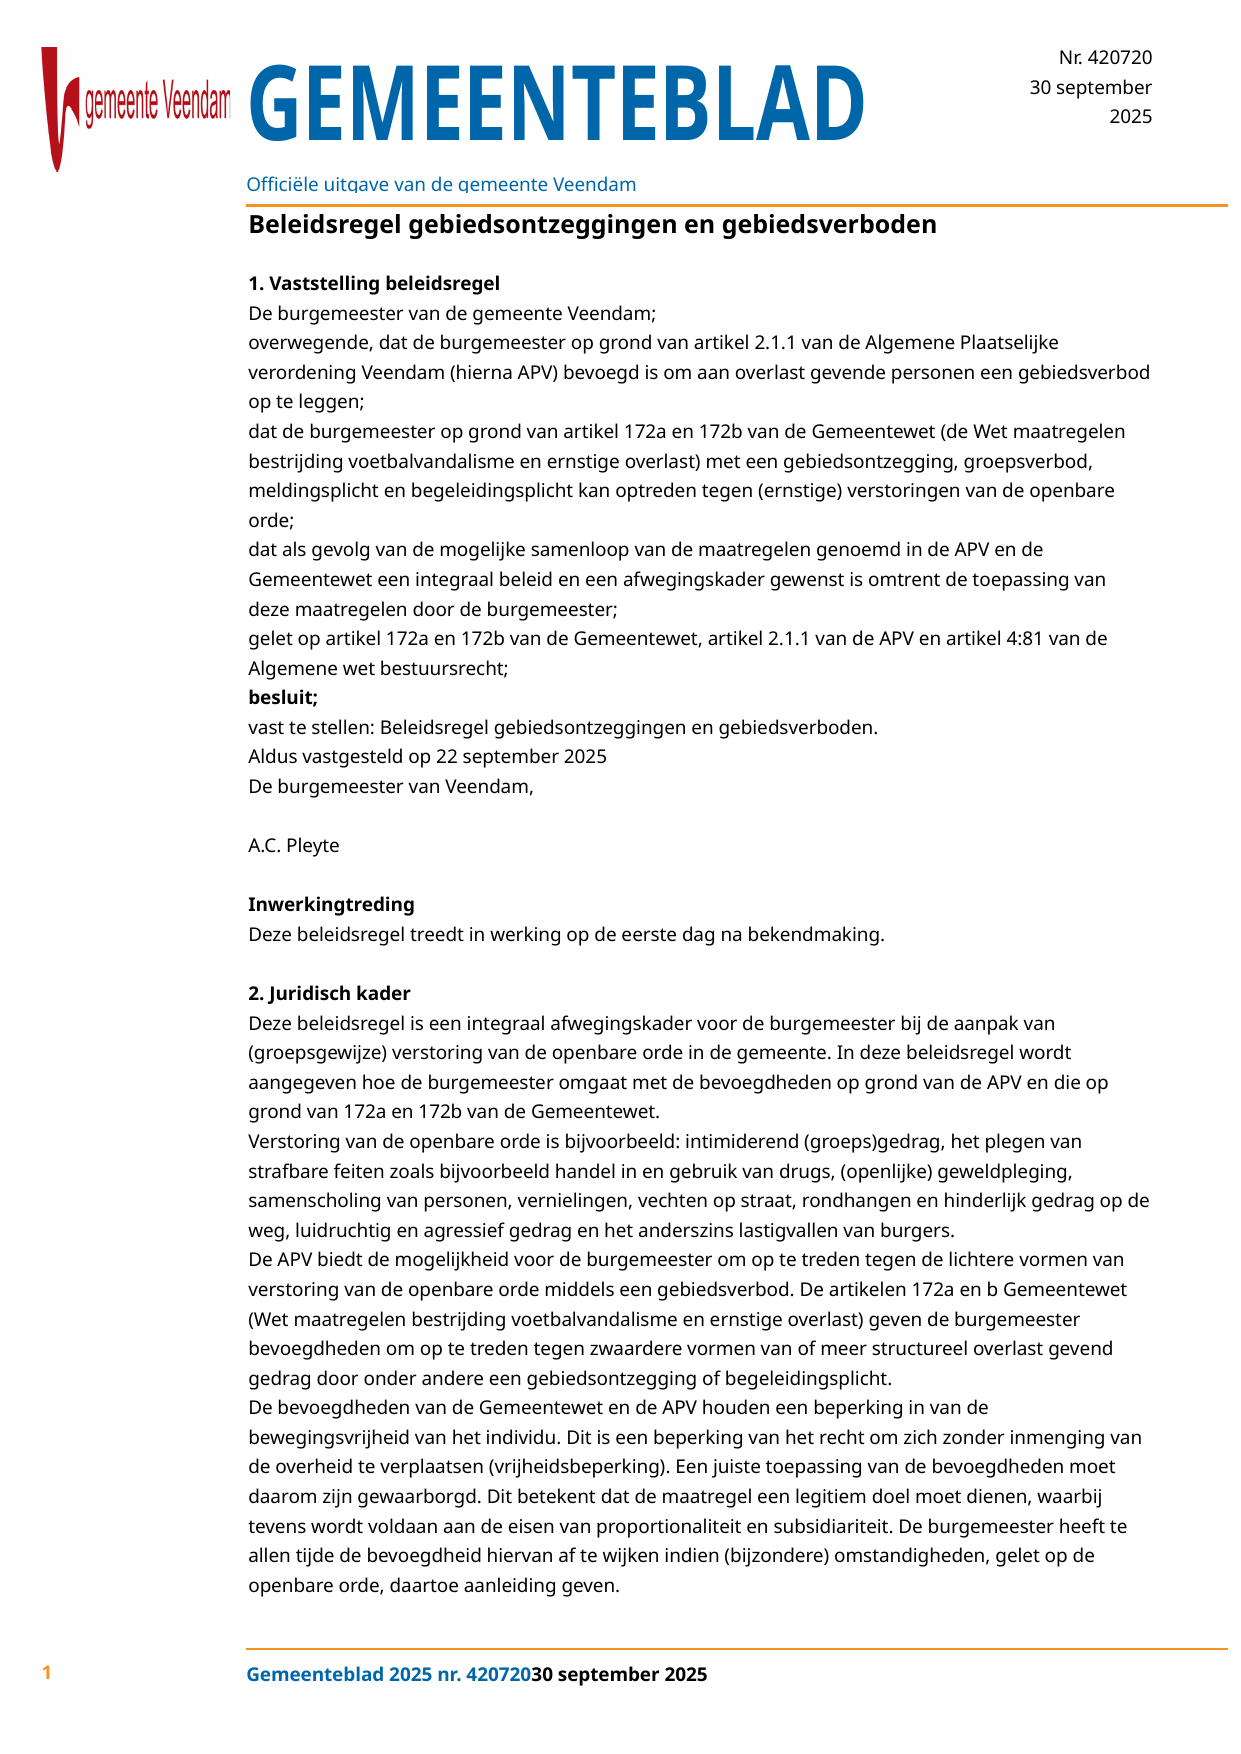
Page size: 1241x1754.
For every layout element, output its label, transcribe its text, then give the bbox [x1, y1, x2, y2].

text A.C. Pleyte [248, 832, 1152, 858]
text De burgemeester van de gemeente Veendam; [248, 300, 1152, 326]
picture [41, 47, 231, 172]
text De burgemeester van Veendam, [248, 773, 1152, 799]
text Beleidsregel gebiedsontzeggingen en gebiedsverboden [248, 207, 1152, 241]
text besluit; [248, 684, 1152, 710]
text Verstoring van de openbare orde is bijvoorbeeld: intimiderend (groeps)gedrag, het plegen van strafbare feiten zoals bijvoorbeeld handel in en gebruik van drugs, (openlijke) geweldpleging, samenscholing van personen, vernielingen, vechten op straat, rondhangen en hinderlijk gedrag op de weg, luidruchtig en agressief gedrag en het anderszins lastigvallen van burgers. [248, 1128, 1152, 1243]
text Deze beleidsregel is een integraal afwegingskader voor de burgemeester bij de aanpak van (groepsgewijze) verstoring van de openbare orde in de gemeente. In deze beleidsregel wordt aangegeven hoe de burgemeester omgaat met de bevoegdheden op grond van de APV en die op grond van 172a en 172b van de Gemeentewet. [248, 1010, 1152, 1124]
text 1. Vaststelling beleidsregel [248, 270, 1152, 296]
text De APV biedt de mogelijkheid voor de burgemeester om op te treden tegen de lichtere vormen van verstoring van de openbare orde middels een gebiedsverbod. De artikelen 172a en b Gemeentewet (Wet maatregelen bestrijding voetbalvandalisme en ernstige overlast) geven de burgemeester bevoegdheden om op te treden tegen zwaardere vormen van of meer structureel overlast gevend gedrag door onder andere een gebiedsontzegging of begeleidingsplicht. [248, 1247, 1152, 1391]
text 2. Juridisch kader [248, 980, 1152, 1006]
text gelet op artikel 172a en 172b van de Gemeentewet, artikel 2.1.1 van de APV en artikel 4:81 van de Algemene wet bestuursrecht; [248, 625, 1152, 681]
text overwegende, dat de burgemeester op grond van artikel 2.1.1 van de Algemene Plaatselijke verordening Veendam (hierna APV) bevoegd is om aan overlast gevende personen een gebiedsverbod op te leggen; [248, 329, 1152, 414]
text dat de burgemeester op grond van artikel 172a en 172b van de Gemeentewet (de Wet maatregelen bestrijding voetbalvandalisme en ernstige overlast) met een gebiedsontzegging, groepsverbod, meldingsplicht en begeleidingsplicht kan optreden tegen (ernstige) verstoringen van de openbare orde; [248, 418, 1152, 533]
text Deze beleidsregel treedt in werking op de eerste dag na bekendmaking. [248, 921, 1152, 947]
text vast te stellen: Beleidsregel gebiedsontzeggingen en gebiedsverboden. [248, 714, 1152, 740]
text dat als gevolg van de mogelijke samenloop van de maatregelen genoemd in de APV en de Gemeentewet een integraal beleid en een afwegingskader gewenst is omtrent de toepassing van deze maatregelen door de burgemeester; [248, 537, 1152, 621]
text De bevoegdheden van de Gemeentewet en de APV houden een beperking in van de bewegingsvrijheid van het individu. Dit is een beperking van het recht om zich zonder inmenging van de overheid te verplaatsen (vrijheidsbeperking). Een juiste toepassing van de bevoegdheden moet daarom zijn gewaarborgd. Dit betekent dat de maatregel een legitiem doel moet dienen, waarbij tevens wordt voldaan aan de eisen van proportionaliteit en subsidiariteit. De burgemeester heeft te allen tijde de bevoegdheid hiervan af te wijken indien (bijzondere) omstandigheden, gelet op de openbare orde, daartoe aanleiding geven. [248, 1394, 1152, 1598]
text Inwerkingtreding [248, 892, 1152, 917]
text Aldus vastgesteld op 22 september 2025 [248, 744, 1152, 769]
